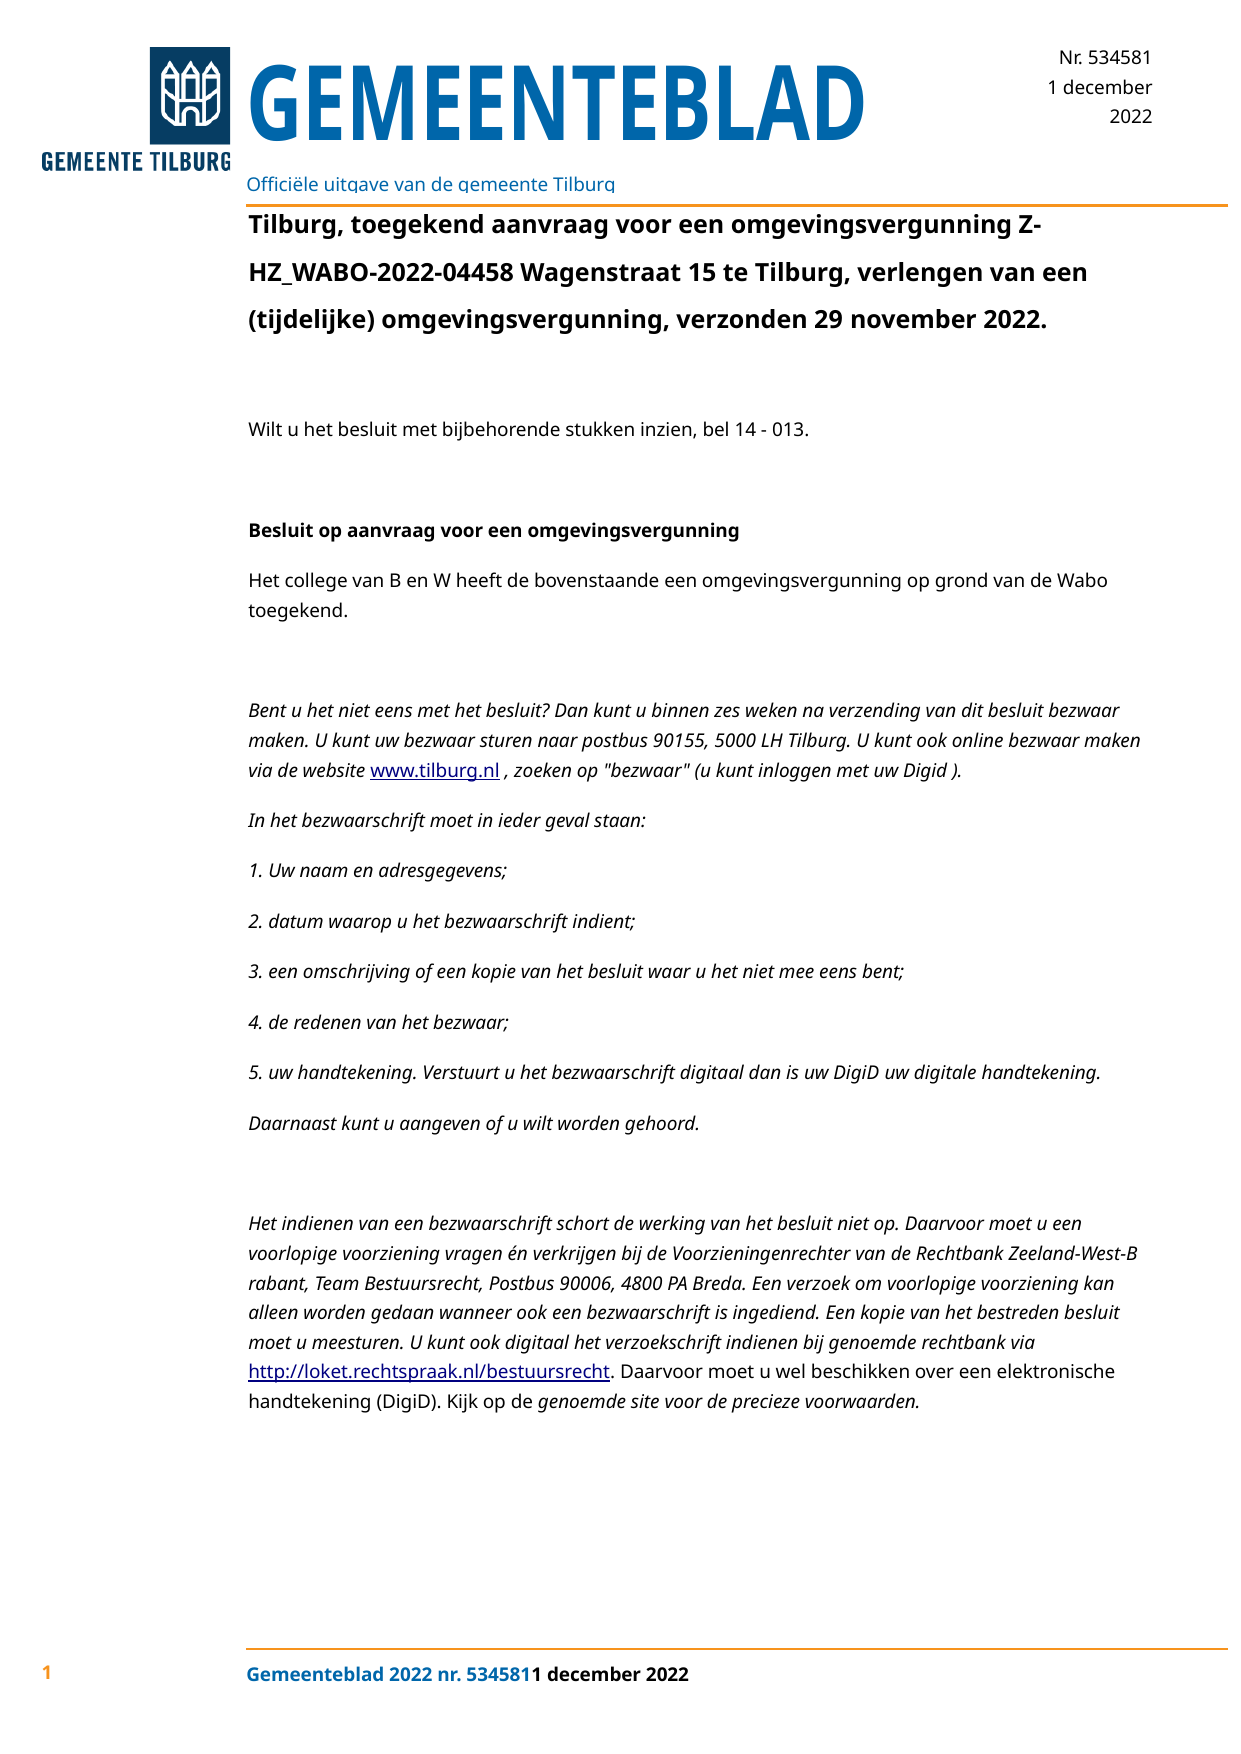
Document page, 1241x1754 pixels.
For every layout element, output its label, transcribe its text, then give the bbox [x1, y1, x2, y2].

text 3. een omschrijving of een kopie van het besluit waar u het niet mee eens bent; [248, 958, 1152, 984]
text 2. datum waarop u het bezwaarschrift indient; [248, 908, 1152, 934]
text Bent u het niet eens met het besluit? Dan kunt u binnen zes weken na verzending van dit besluit bezwaar maken. U kunt uw bezwaar sturen naar postbus 90155, 5000 LH Tilburg. U kunt ook online bezwaar maken via de website www.tilburg.nl , zoeken op "bezwaar" (u kunt inloggen met uw Digid ). [248, 698, 1152, 782]
picture [41, 47, 231, 172]
text Tilburg, toegekend aanvraag voor een omgevingsvergunning Z-HZ_WABO-2022-04458 Wagenstraat 15 te Tilburg, verlengen van een (tijdelijke) omgevingsvergunning, verzonden 29 november 2022. [248, 207, 1152, 336]
text 1. Uw naam en adresgegevens; [248, 858, 1152, 883]
text Het college van B en W heeft de bovenstaande een omgevingsvergunning op grond van de Wabo toegekend. [248, 567, 1152, 622]
text Het indienen van een bezwaarschrift schort de werking van het besluit niet op. Daarvoor moet u een voorlopige voorziening vragen én verkrijgen bij de Voorzieningenrechter van de Rechtbank Zeeland-West-B rabant, Team Bestuursrecht, Postbus 90006, 4800 PA Breda. Een verzoek om voorlopige voorziening kan alleen worden gedaan wanneer ook een bezwaarschrift is ingediend. Een kopie van het bestreden besluit moet u meesturen. U kunt ook digitaal het verzoekschrift indienen bij genoemde rechtbank via http://loket.rechtspraak.nl/bestuursrecht. Daarvoor moet u wel beschikken over een elektronische handtekening (DigiD). Kijk op de genoemde site voor de precieze voorwaarden. [248, 1211, 1152, 1414]
text Besluit op aanvraag voor een omgevingsvergunning [248, 517, 1152, 542]
text 4. de redenen van het bezwaar; [248, 1009, 1152, 1034]
text In het bezwaarschrift moet in ieder geval staan: [248, 807, 1152, 833]
text 5. uw handtekening. Verstuurt u het bezwaarschrift digitaal dan is uw DigiD uw digitale handtekening. [248, 1059, 1152, 1085]
text Daarnaast kunt u aangeven of u wilt worden gehoord. [248, 1110, 1152, 1135]
text Wilt u het besluit met bijbehorende stukken inzien, bel 14 - 013. [248, 416, 1152, 442]
